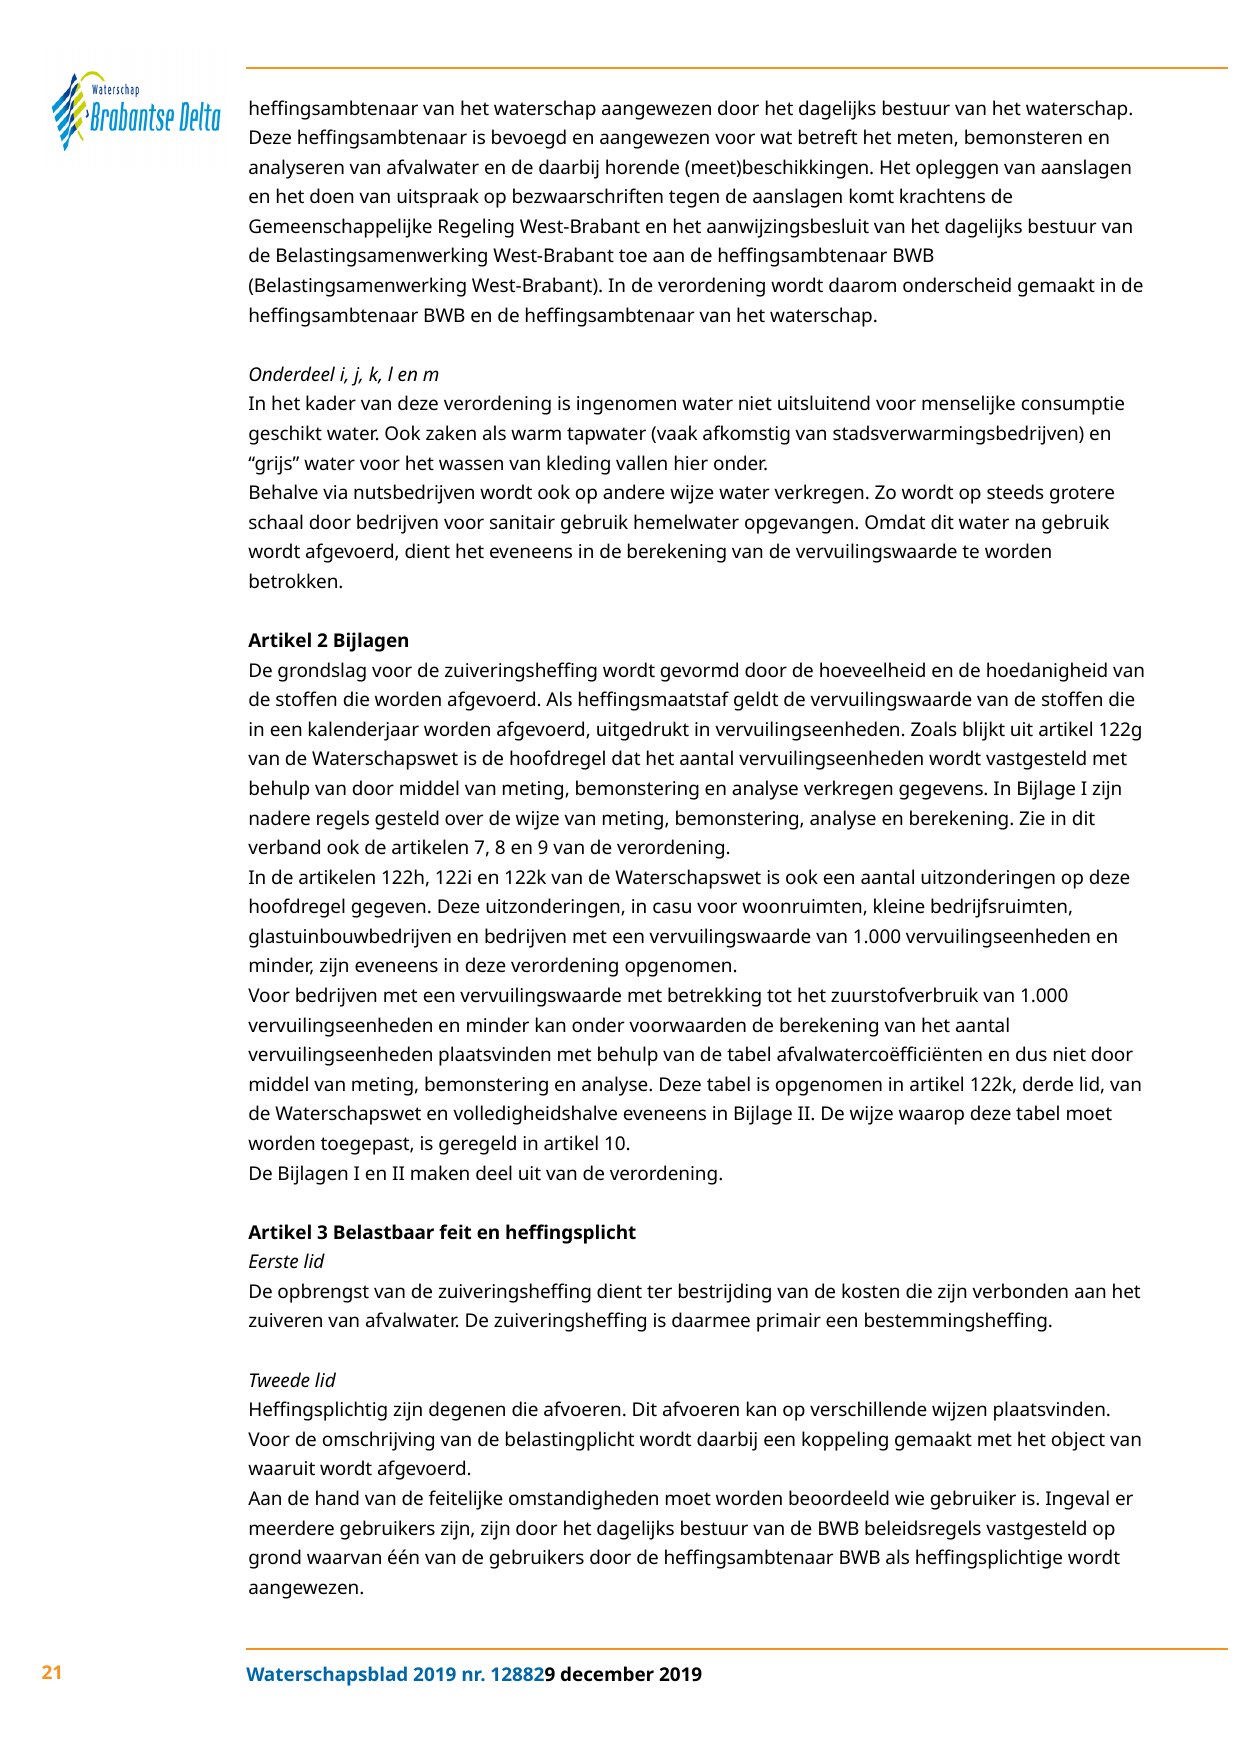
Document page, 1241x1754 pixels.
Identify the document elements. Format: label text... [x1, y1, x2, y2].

text De opbrengst van de zuiveringsheffing dient ter bestrijding van de kosten die zijn verbonden aan het zuiveren van afvalwater. De zuiveringsheffing is daarmee primair een bestemmingsheffing. [248, 1278, 1152, 1333]
text Onderdeel i, j, k, l en m [248, 361, 1152, 387]
text Artikel 3 Belastbaar feit en heffingsplicht [248, 1219, 1152, 1245]
text Eerste lid [248, 1248, 1152, 1274]
text Behalve via nutsbedrijven wordt ook op andere wijze water verkregen. Zo wordt op steeds grotere schaal door bedrijven voor sanitair gebruik hemelwater opgevangen. Omdat dit water na gebruik wordt afgevoerd, dient het eveneens in de berekening van de vervuilingswaarde te worden betrokken. [248, 479, 1152, 594]
text Tweede lid [248, 1367, 1152, 1393]
text heffingsambtenaar van het waterschap aangewezen door het dagelijks bestuur van het waterschap. Deze heffingsambtenaar is bevoegd en aangewezen voor wat betreft het meten, bemonsteren en analyseren van afvalwater en de daarbij horende (meet)beschikkingen. Het opleggen van aanslagen en het doen van uitspraak op bezwaarschriften tegen de aanslagen komt krachtens de Gemeenschappelijke Regeling West-Brabant en het aanwijzingsbesluit van het dagelijks bestuur van de Belastingsamenwerking West-Brabant toe aan de heffingsambtenaar BWB (Belastingsamenwerking West-Brabant). In de verordening wordt daarom onderscheid gemaakt in de heffingsambtenaar BWB en de heffingsambtenaar van het waterschap. [248, 95, 1152, 328]
text De Bijlagen I en II maken deel uit van de verordening. [248, 1160, 1152, 1186]
text Artikel 2 Bijlagen [248, 627, 1152, 653]
text Voor bedrijven met een vervuilingswaarde met betrekking tot het zuurstofverbruik van 1.000 vervuilingseenheden en minder kan onder voorwaarden de berekening van het aantal vervuilingseenheden plaatsvinden met behulp van de tabel afvalwatercoëfficiënten en dus niet door middel van meting, bemonstering en analyse. Deze tabel is opgenomen in artikel 122k, derde lid, van de Waterschapswet en volledigheidshalve eveneens in Bijlage II. De wijze waarop deze tabel moet worden toegepast, is geregeld in artikel 10. [248, 982, 1152, 1156]
text Heffingsplichtig zijn degenen die afvoeren. Dit afvoeren kan op verschillende wijzen plaatsvinden. Voor de omschrijving van de belastingplicht wordt daarbij een koppeling gemaakt met het object van waaruit wordt afgevoerd. [248, 1396, 1152, 1481]
text In het kader van deze verordening is ingenomen water niet uitsluitend voor menselijke consumptie geschikt water. Ook zaken als warm tapwater (vaak afkomstig van stadsverwarmingsbedrijven) en “grijs” water voor het wassen van kleding vallen hier onder. [248, 391, 1152, 476]
text De grondslag voor de zuiveringsheffing wordt gevormd door de hoeveelheid en de hoedanigheid van de stoffen die worden afgevoerd. Als heffingsmaatstaf geldt de vervuilingswaarde van de stoffen die in een kalenderjaar worden afgevoerd, uitgedrukt in vervuilingseenheden. Zoals blijkt uit artikel 122g van de Waterschapswet is de hoofdregel dat het aantal vervuilingseenheden wordt vastgesteld met behulp van door middel van meting, bemonstering en analyse verkregen gegevens. In Bijlage I zijn nadere regels gesteld over de wijze van meting, bemonstering, analyse en berekening. Zie in dit verband ook de artikelen 7, 8 en 9 van de verordening. [248, 657, 1152, 860]
text In de artikelen 122h, 122i en 122k van de Waterschapswet is ook een aantal uitzonderingen op deze hoofdregel gegeven. Deze uitzonderingen, in casu voor woonruimten, kleine bedrijfsruimten, glastuinbouwbedrijven en bedrijven met een vervuilingswaarde van 1.000 vervuilingseenheden en minder, zijn eveneens in deze verordening opgenomen. [248, 864, 1152, 978]
picture [41, 47, 231, 172]
text Aan de hand van de feitelijke omstandigheden moet worden beoordeeld wie gebruiker is. Ingeval er meerdere gebruikers zijn, zijn door het dagelijks bestuur van de BWB beleidsregels vastgesteld op grond waarvan één van de gebruikers door de heffingsambtenaar BWB als heffingsplichtige wordt aangewezen. [248, 1485, 1152, 1600]
